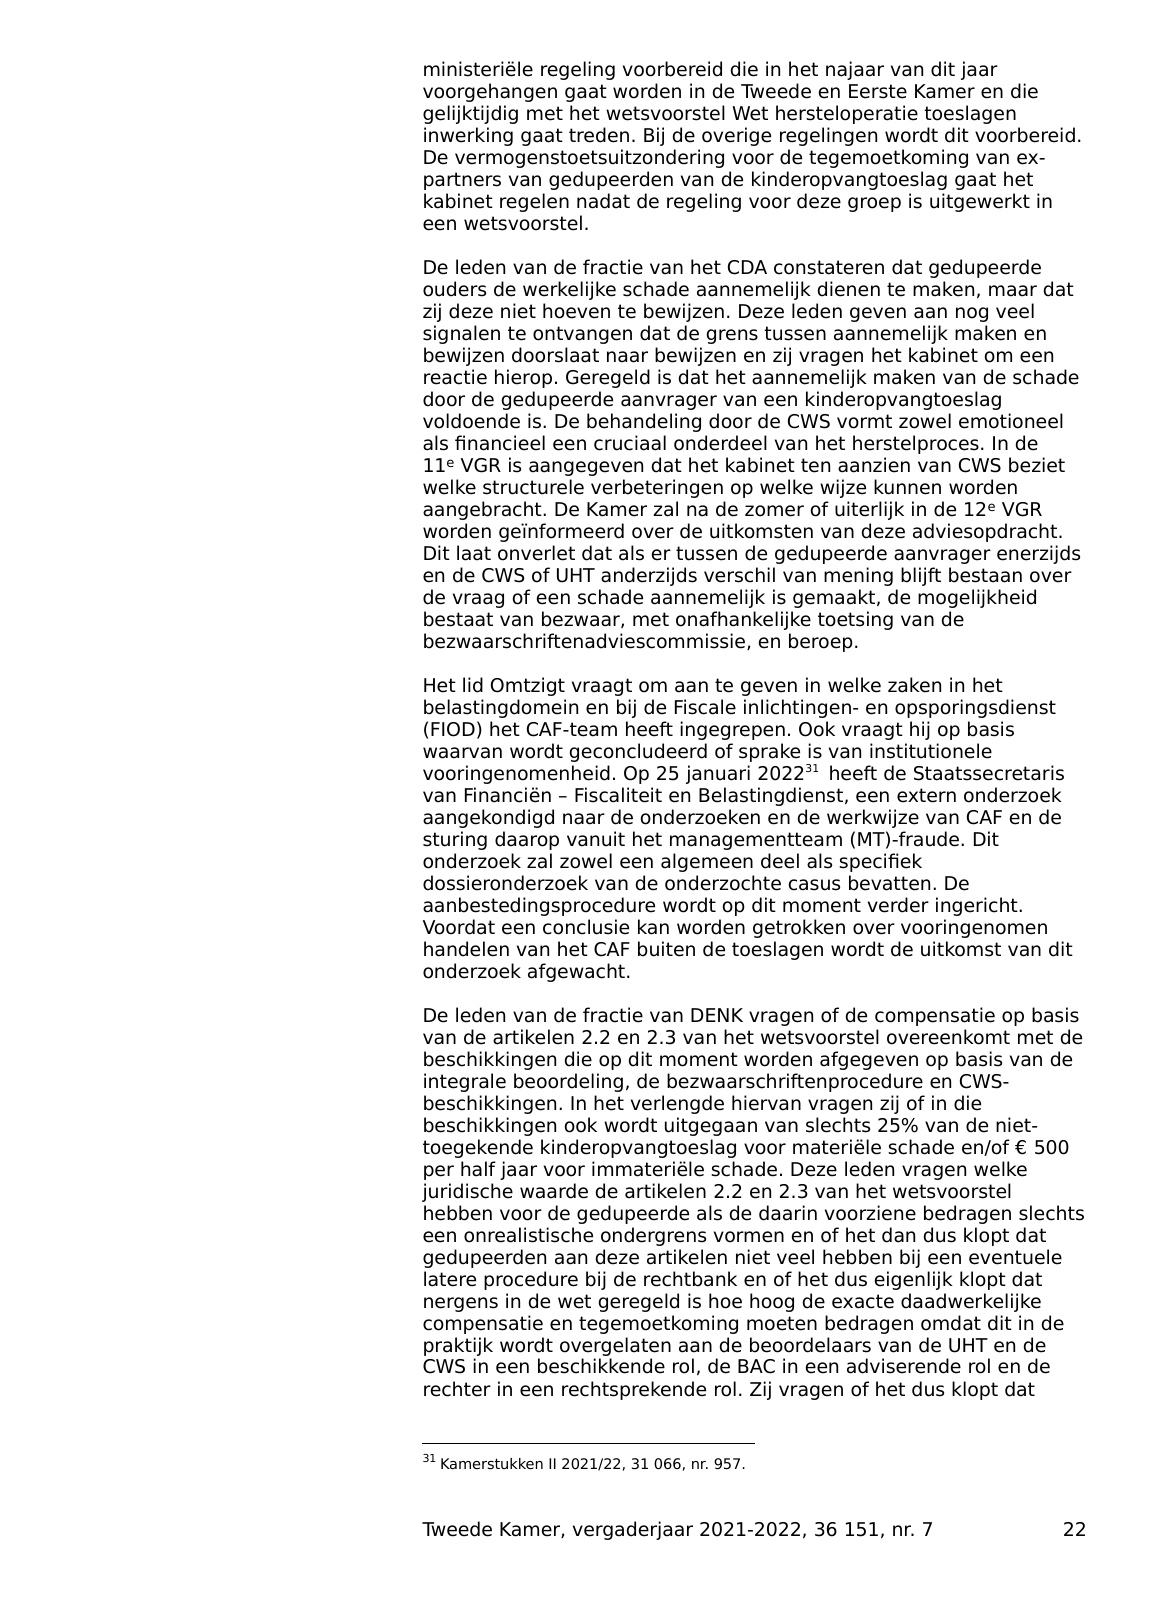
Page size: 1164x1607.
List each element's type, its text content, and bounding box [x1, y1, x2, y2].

text Het lid Omtzigt vraagt om aan te geven in welke zaken in het belastingdomein en bij de Fiscale inlichtingen- en opsporingsdienst (FIOD) het CAF-team heeft ingegrepen. Ook vraagt hij op basis waarvan wordt geconcludeerd of sprake is van institutionele vooringenomenheid. Op 25 januari 2022 heeft de Staatssecretaris van Financiën – Fiscaliteit en Belastingdienst, een extern onderzoek aangekondigd naar de onderzoeken en de werkwijze van CAF en de sturing daarop vanuit het managementteam (MT)-fraude. Dit onderzoek zal zowel een algemeen deel als specifiek dossieronderzoek van de onderzochte casus bevatten. De aanbestedingsprocedure wordt op dit moment verder ingericht. Voordat een conclusie kan worden getrokken over vooringenomen handelen van het CAF buiten de toeslagen wordt de uitkomst van dit onderzoek afgewacht. [422, 675, 1087, 983]
text Kamerstukken II 2021/22, 31 066, nr. 957. [422, 1452, 1087, 1474]
text ministeriële regeling voorbereid die in het najaar van dit jaar voorgehangen gaat worden in de Tweede en Eerste Kamer en die gelijktijdig met het wetsvoorstel Wet hersteloperatie toeslagen inwerking gaat treden. Bij de overige regelingen wordt dit voorbereid. De vermogenstoetsuitzondering voor de tegemoetkoming van ex-partners van gedupeerden van de kinderopvangtoeslag gaat het kabinet regelen nadat de regeling voor deze groep is uitgewerkt in een wetsvoorstel. [422, 59, 1087, 235]
text De leden van de fractie van DENK vragen of de compensatie op basis van de artikelen 2.2 en 2.3 van het wetsvoorstel overeenkomt met de beschikkingen die op dit moment worden afgegeven op basis van de integrale beoordeling, de bezwaarschriftenprocedure en CWS-beschikkingen. In het verlengde hiervan vragen zij of in die beschikkingen ook wordt uitgegaan van slechts 25% van de niet-toegekende kinderopvangtoeslag voor materiële schade en/of € 500 per half jaar voor immateriële schade. Deze leden vragen welke juridische waarde de artikelen 2.2 en 2.3 van het wetsvoorstel hebben voor de gedupeerde als de daarin voorziene bedragen slechts een onrealistische ondergrens vormen en of het dan dus klopt dat gedupeerden aan deze artikelen niet veel hebben bij een eventuele latere procedure bij de rechtbank en of het dus eigenlijk klopt dat nergens in de wet geregeld is hoe hoog de exacte daadwerkelijke compensatie en tegemoetkoming moeten bedragen omdat dit in de praktijk wordt overgelaten aan de beoordelaars van de UHT en de CWS in een beschikkende rol, de BAC in een adviserende rol en de rechter in een rechtsprekende rol. Zij vragen of het dus klopt dat [422, 1005, 1087, 1400]
text De leden van de fractie van het CDA constateren dat gedupeerde ouders de werkelijke schade aannemelijk dienen te maken, maar dat zij deze niet hoeven te bewijzen. Deze leden geven aan nog veel signalen te ontvangen dat de grens tussen aannemelijk maken en bewijzen doorslaat naar bewijzen en zij vragen het kabinet om een reactie hierop. Geregeld is dat het aannemelijk maken van de schade door de gedupeerde aanvrager van een kinderopvangtoeslag voldoende is. De behandeling door de CWS vormt zowel emotioneel als financieel een cruciaal onderdeel van het herstelproces. In de 11e VGR is aangegeven dat het kabinet ten aanzien van CWS beziet welke structurele verbeteringen op welke wijze kunnen worden aangebracht. De Kamer zal na de zomer of uiterlijk in de 12e VGR worden geïnformeerd over de uitkomsten van deze adviesopdracht. Dit laat onverlet dat als er tussen de gedupeerde aanvrager enerzijds en de CWS of UHT anderzijds verschil van mening blijft bestaan over de vraag of een schade aannemelijk is gemaakt, de mogelijkheid bestaat van bezwaar, met onafhankelijke toetsing van de bezwaarschriftenadviescommissie, en beroep. [422, 257, 1087, 653]
